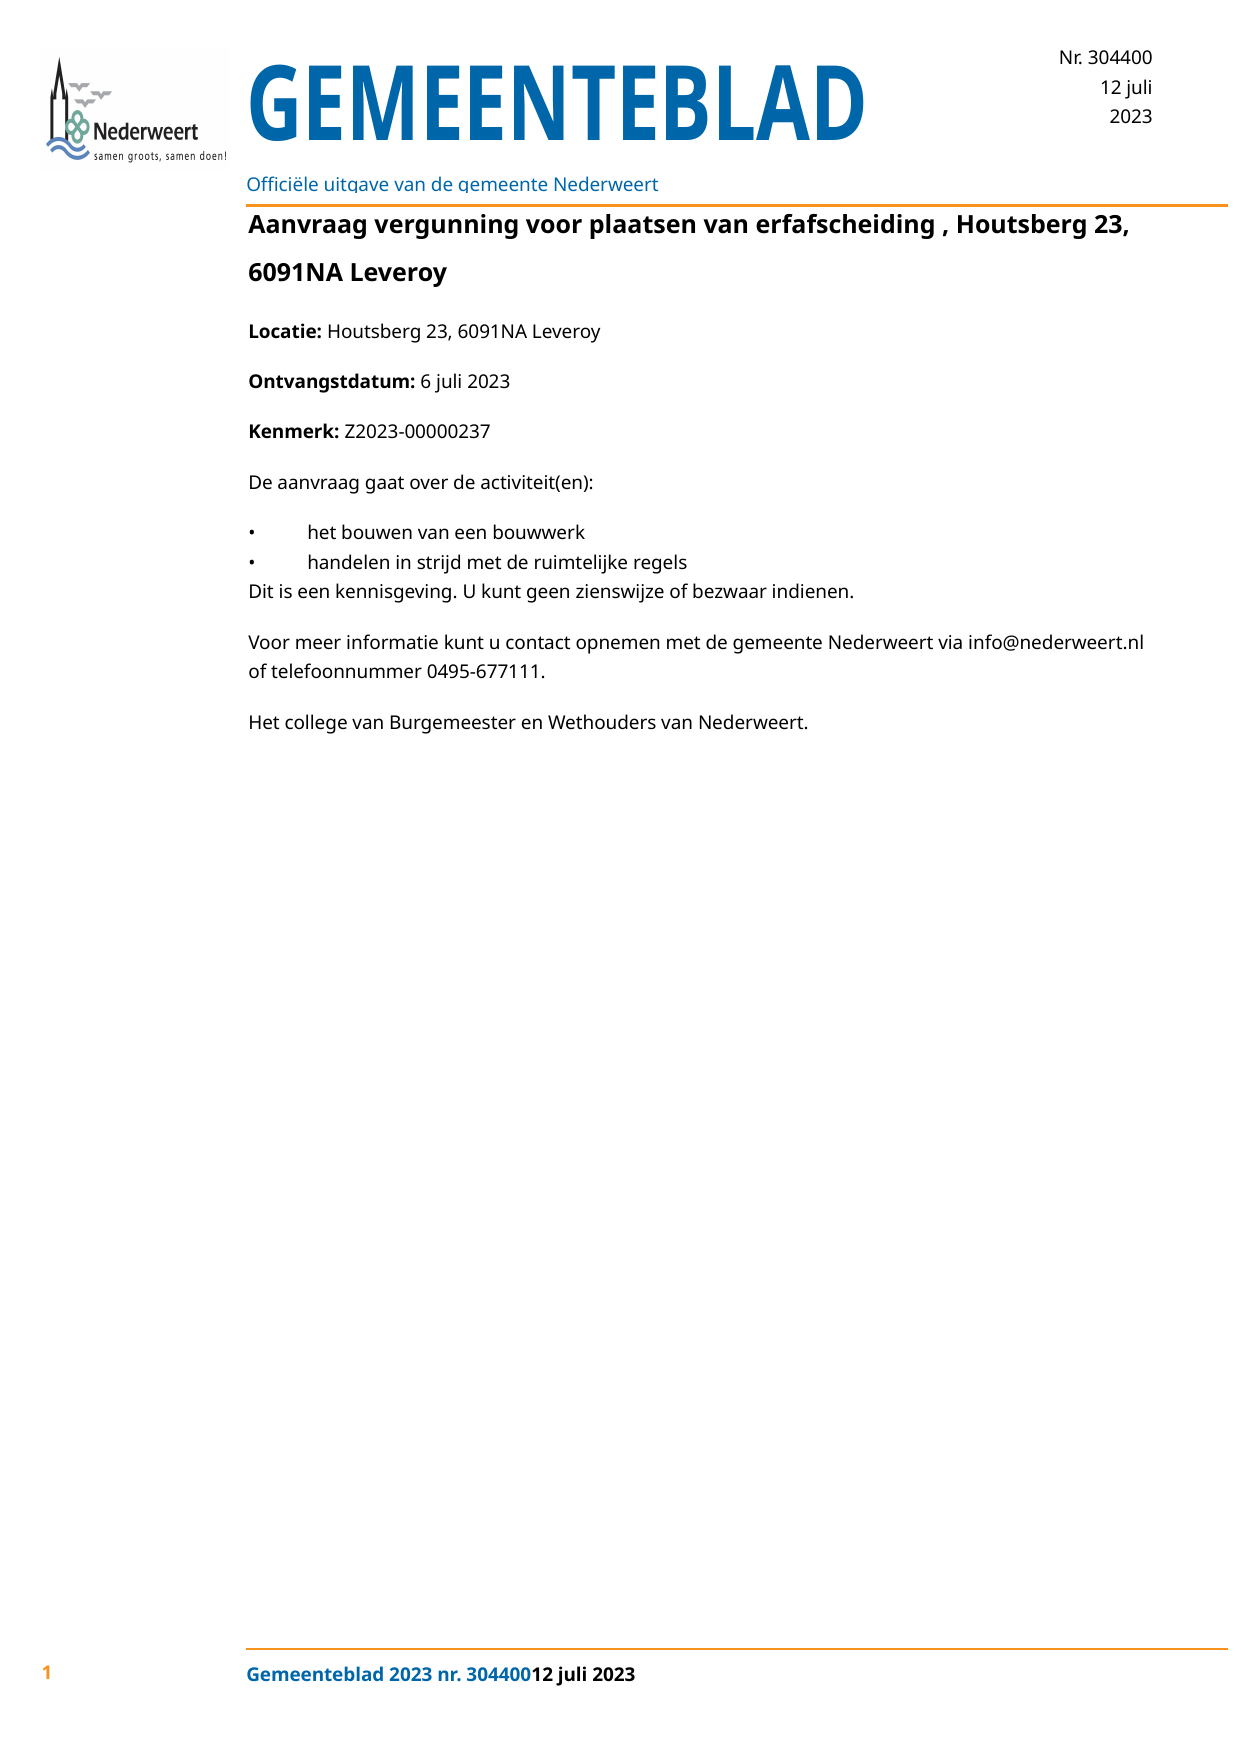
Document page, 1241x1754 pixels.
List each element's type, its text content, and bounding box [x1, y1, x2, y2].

text Het college van Burgemeester en Wethouders van Nederweert. [248, 709, 1152, 735]
text Aanvraag vergunning voor plaatsen van erfafscheiding , Houtsberg 23, 6091NA Leveroy [248, 207, 1152, 288]
list handelen in strijd met de ruimtelijke regels [248, 549, 1152, 575]
text Ontvangstdatum: 6 juli 2023 [248, 368, 1152, 394]
text Voor meer informatie kunt u contact opnemen met de gemeente Nederweert via info@nederweert.nl of telefoonnummer 0495-677111. [248, 629, 1152, 684]
list het bouwen van een bouwwerk [248, 519, 1152, 545]
text De aanvraag gaat over de activiteit(en): [248, 469, 1152, 495]
text Dit is een kennisgeving. U kunt geen zienswijze of bezwaar indienen. [248, 579, 1152, 604]
text Locatie: Houtsberg 23, 6091NA Leveroy [248, 318, 1152, 344]
text Kenmerk: Z2023-00000237 [248, 419, 1152, 444]
picture [41, 47, 231, 172]
